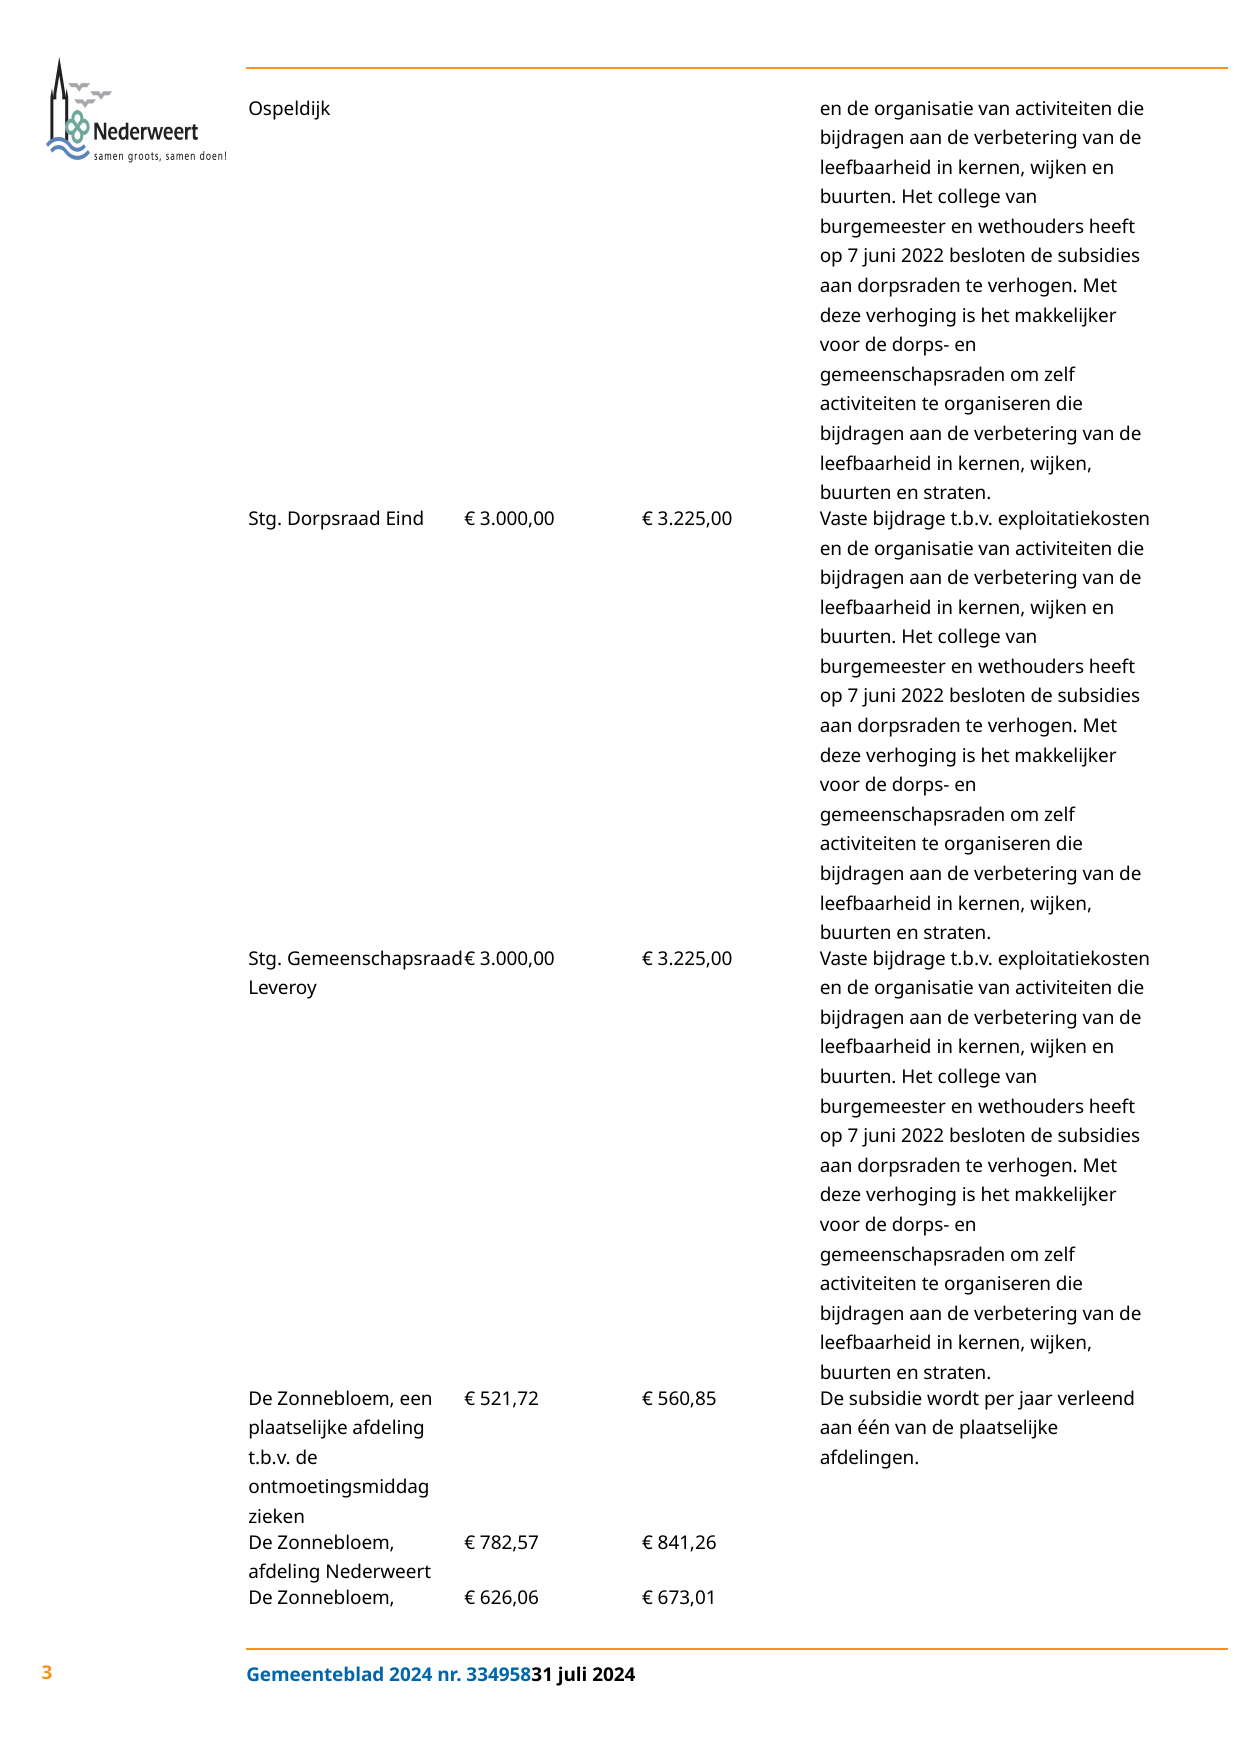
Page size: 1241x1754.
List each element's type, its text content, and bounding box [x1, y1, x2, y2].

table_cell € 3.000,00 [464, 505, 642, 945]
table_cell € 673,01 [642, 1584, 819, 1610]
table_cell [820, 1529, 1152, 1584]
table_cell [820, 1584, 1152, 1610]
table_cell € 841,26 [642, 1529, 819, 1584]
table_cell € 782,57 [464, 1529, 642, 1584]
table_cell [642, 95, 819, 505]
table_cell [464, 95, 642, 505]
table_cell € 560,85 [642, 1385, 819, 1529]
table_cell De Zonnebloem, een plaatselijke afdeling t.b.v. de ontmoetingsmiddag zieken [248, 1385, 464, 1529]
table_cell Vaste bijdrage t.b.v. exploitatiekosten en de organisatie van activiteiten die bijdragen aan de verbetering van de leefbaarheid in kernen, wijken en buurten. Het college van burgemeester en wethouders heeft op 7 juni 2022 besloten de subsidies aan dorpsraden te verhogen. Met deze verhoging is het makkelijker voor de dorps- en gemeenschapsraden om zelf activiteiten te organiseren die bijdragen aan de verbetering van de leefbaarheid in kernen, wijken, buurten en straten. [820, 945, 1152, 1385]
table_cell Ospeldijk [248, 95, 464, 505]
table_cell € 3.000,00 [464, 945, 642, 1385]
table_cell De subsidie wordt per jaar verleend aan één van de plaatselijke afdelingen. [820, 1385, 1152, 1529]
table_cell Stg. Dorpsraad Eind [248, 505, 464, 945]
picture [41, 47, 231, 172]
table_cell Stg. Gemeenschapsraad Leveroy [248, 945, 464, 1385]
table_cell € 3.225,00 [642, 505, 819, 945]
table_cell De Zonnebloem, afdeling Nederweert [248, 1529, 464, 1584]
table_cell € 3.225,00 [642, 945, 819, 1385]
table_cell € 521,72 [464, 1385, 642, 1529]
table_cell € 626,06 [464, 1584, 642, 1610]
table_cell en de organisatie van activiteiten die bijdragen aan de verbetering van de leefbaarheid in kernen, wijken en buurten. Het college van burgemeester en wethouders heeft op 7 juni 2022 besloten de subsidies aan dorpsraden te verhogen. Met deze verhoging is het makkelijker voor de dorps- en gemeenschapsraden om zelf activiteiten te organiseren die bijdragen aan de verbetering van de leefbaarheid in kernen, wijken, buurten en straten. [820, 95, 1152, 505]
table_cell Vaste bijdrage t.b.v. exploitatiekosten en de organisatie van activiteiten die bijdragen aan de verbetering van de leefbaarheid in kernen, wijken en buurten. Het college van burgemeester en wethouders heeft op 7 juni 2022 besloten de subsidies aan dorpsraden te verhogen. Met deze verhoging is het makkelijker voor de dorps- en gemeenschapsraden om zelf activiteiten te organiseren die bijdragen aan de verbetering van de leefbaarheid in kernen, wijken, buurten en straten. [820, 505, 1152, 945]
table_cell De Zonnebloem, [248, 1584, 464, 1610]
